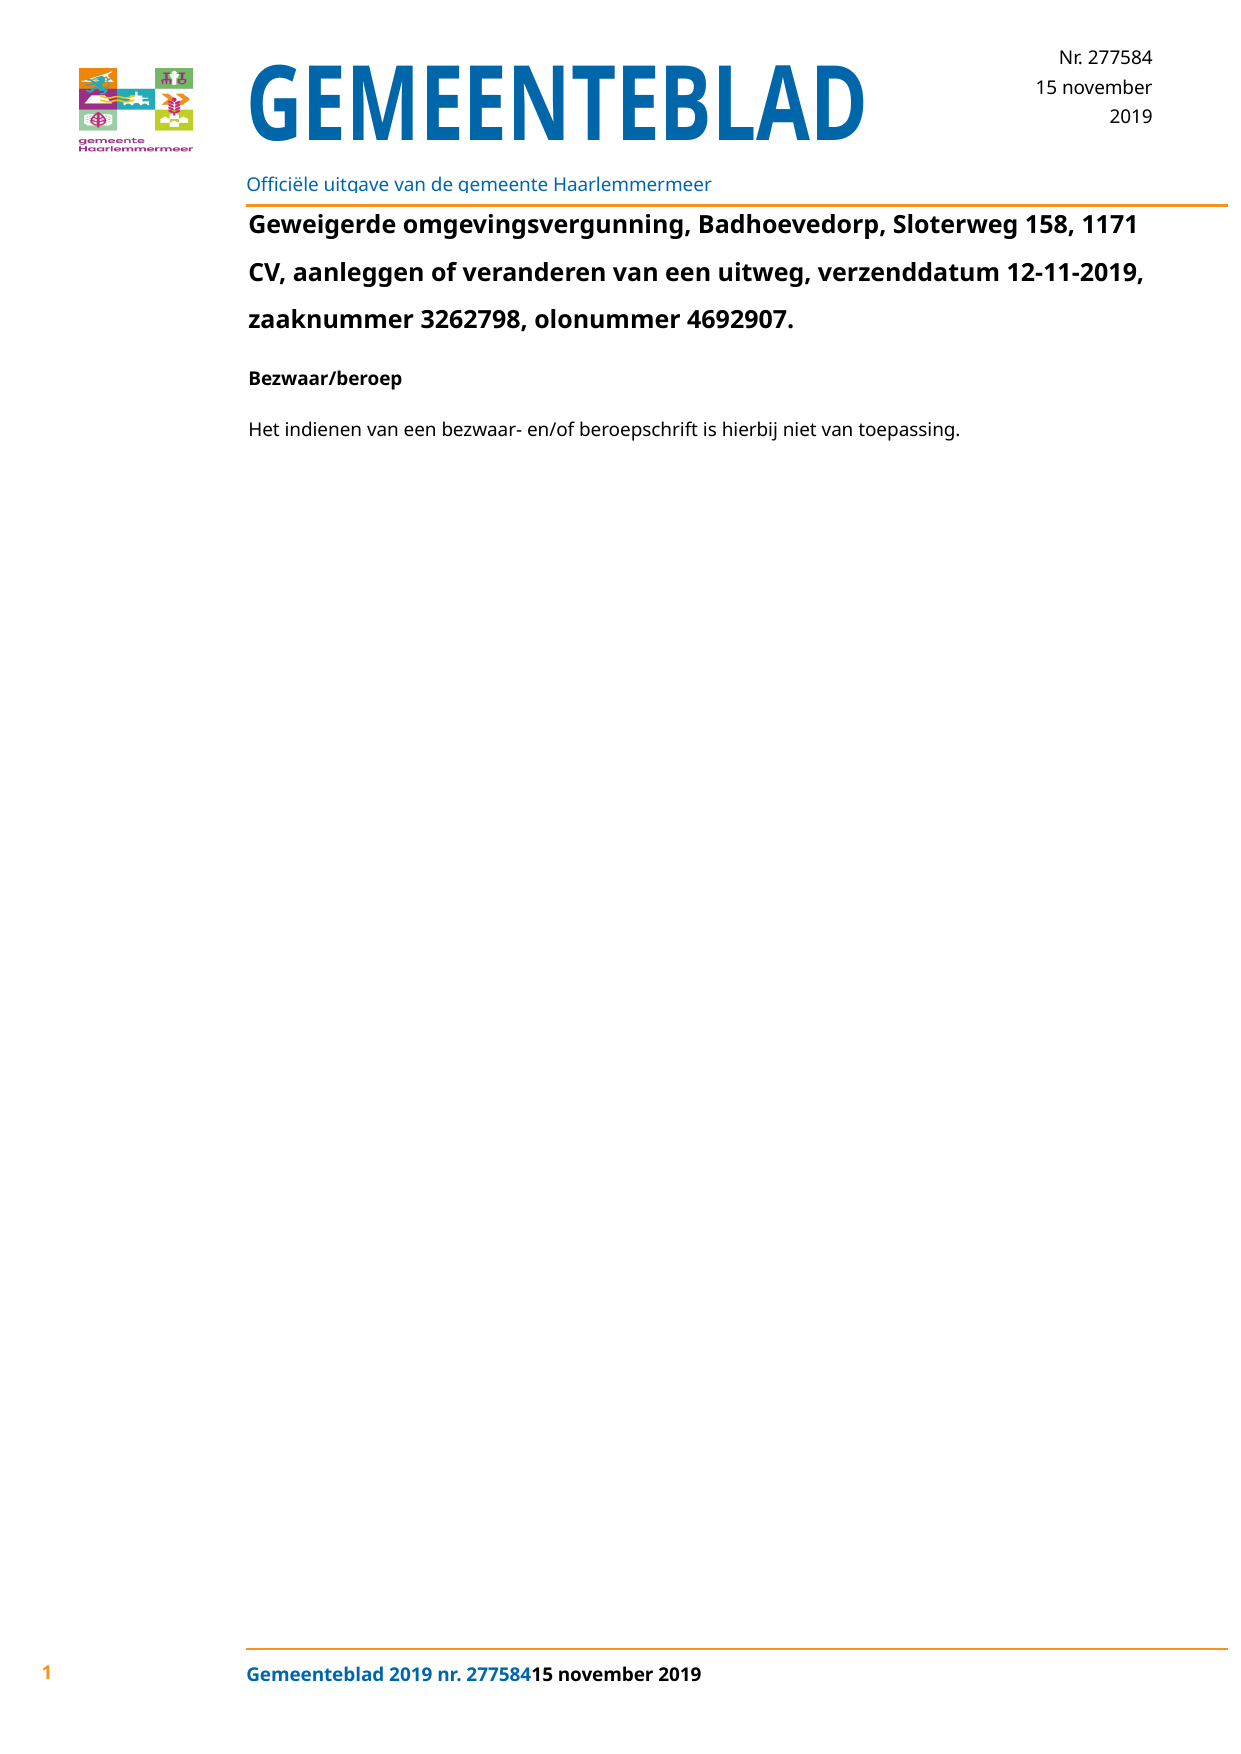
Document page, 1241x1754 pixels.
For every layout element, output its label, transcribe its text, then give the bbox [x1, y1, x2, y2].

text Het indienen van een bezwaar- en/of beroepschrift is hierbij niet van toepassing. [248, 416, 1152, 442]
picture [41, 47, 231, 172]
text Geweigerde omgevingsvergunning, Badhoevedorp, Sloterweg 158, 1171 CV, aanleggen of veranderen van een uitweg, verzenddatum 12-11-2019, zaaknummer 3262798, olonummer 4692907. [248, 207, 1152, 336]
text Bezwaar/beroep [248, 366, 1152, 391]
